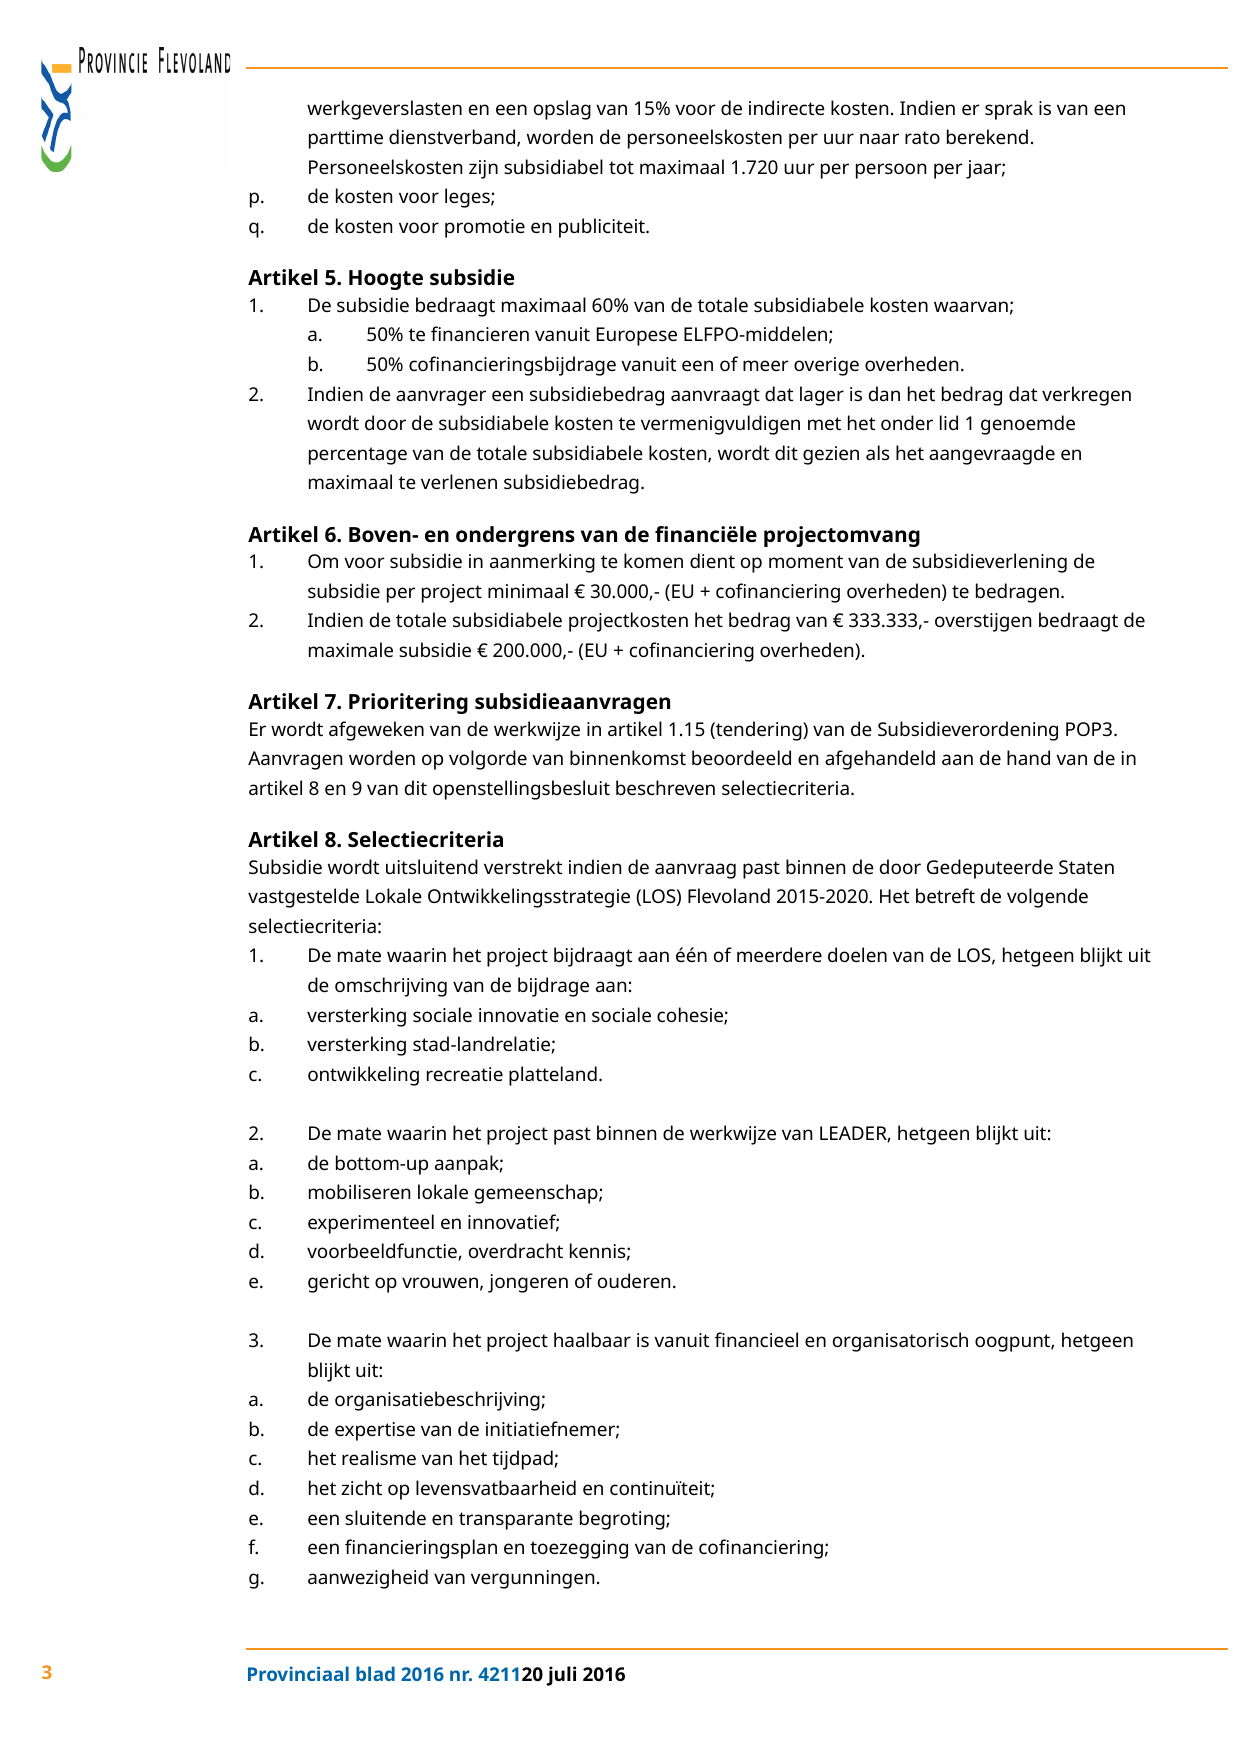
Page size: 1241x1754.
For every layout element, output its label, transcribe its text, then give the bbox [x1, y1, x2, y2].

list De mate waarin het project bijdraagt aan één of meerdere doelen van de LOS, hetgeen blijkt uit de omschrijving van de bijdrage aan: [248, 943, 1152, 998]
list Indien de totale subsidiabele projectkosten het bedrag van € 333.333,- overstijgen bedraagt de maximale subsidie € 200.000,- (EU + cofinanciering overheden). [248, 607, 1152, 663]
text Artikel 5. Hoogte subsidie [248, 263, 1152, 292]
list de expertise van de initiatiefnemer; [248, 1416, 1152, 1442]
list versterking sociale innovatie en sociale cohesie; [248, 1002, 1152, 1028]
list het realisme van het tijdpad; [248, 1446, 1152, 1471]
list Om voor subsidie in aanmerking te komen dient op moment van de subsidieverlening de subsidie per project minimaal € 30.000,- (EU + cofinanciering overheden) te bedragen. [248, 548, 1152, 604]
list mobiliseren lokale gemeenschap; [248, 1179, 1152, 1205]
text Artikel 7. Prioritering subsidieaanvragen [248, 687, 1152, 716]
list de bottom-up aanpak; [248, 1150, 1152, 1176]
list gericht op vrouwen, jongeren of ouderen. [248, 1268, 1152, 1294]
list experimenteel en innovatief; [248, 1209, 1152, 1235]
list aanwezigheid van vergunningen. [248, 1564, 1152, 1590]
list voorbeeldfunctie, overdracht kennis; [248, 1238, 1152, 1264]
list 50% te financieren vanuit Europese ELFPO-middelen; [307, 322, 1152, 347]
list de kosten voor promotie en publiciteit. [248, 213, 1152, 239]
list versterking stad-landrelatie; [248, 1031, 1152, 1057]
text Er wordt afgeweken van de werkwijze in artikel 1.15 (tendering) van de Subsidieverordening POP3. Aanvragen worden op volgorde van binnenkomst beoordeeld en afgehandeld aan de hand van de in artikel 8 en 9 van dit openstellingsbesluit beschreven selectiecriteria. [248, 716, 1152, 801]
list ontwikkeling recreatie platteland. [248, 1061, 1152, 1087]
list het zicht op levensvatbaarheid en continuïteit; [248, 1475, 1152, 1501]
list een financieringsplan en toezegging van de cofinanciering; [248, 1534, 1152, 1560]
text Artikel 6. Boven- en ondergrens van de financiële projectomvang [248, 520, 1152, 548]
text Subsidie wordt uitsluitend verstrekt indien de aanvraag past binnen de door Gedeputeerde Staten vastgestelde Lokale Ontwikkelingsstrategie (LOS) Flevoland 2015-2020. Het betreft de volgende selectiecriteria: [248, 854, 1152, 939]
list een sluitende en transparante begroting; [248, 1505, 1152, 1531]
list 50% cofinancieringsbijdrage vanuit een of meer overige overheden. [307, 351, 1152, 377]
list De mate waarin het project past binnen de werkwijze van LEADER, hetgeen blijkt uit: [248, 1120, 1152, 1146]
text Artikel 8. Selectiecriteria [248, 826, 1152, 854]
picture [41, 47, 231, 172]
list de kosten voor leges; [248, 183, 1152, 209]
list De mate waarin het project haalbaar is vanuit financieel en organisatorisch oogpunt, hetgeen blijkt uit: [248, 1327, 1152, 1383]
list de organisatiebeschrijving; [248, 1386, 1152, 1412]
list Indien de aanvrager een subsidiebedrag aanvraagt dat lager is dan het bedrag dat verkregen wordt door de subsidiabele kosten te vermenigvuldigen met het onder lid 1 genoemde percentage van de totale subsidiabele kosten, wordt dit gezien als het aangevraagde en maximaal te verlenen subsidiebedrag. [248, 381, 1152, 495]
list De subsidie bedraagt maximaal 60% van de totale subsidiabele kosten waarvan; [248, 292, 1152, 318]
list werkgeverslasten en een opslag van 15% voor de indirecte kosten. Indien er sprak is van een parttime dienstverband, worden de personeelskosten per uur naar rato berekend. Personeelskosten zijn subsidiabel tot maximaal 1.720 uur per persoon per jaar; [248, 95, 1152, 180]
